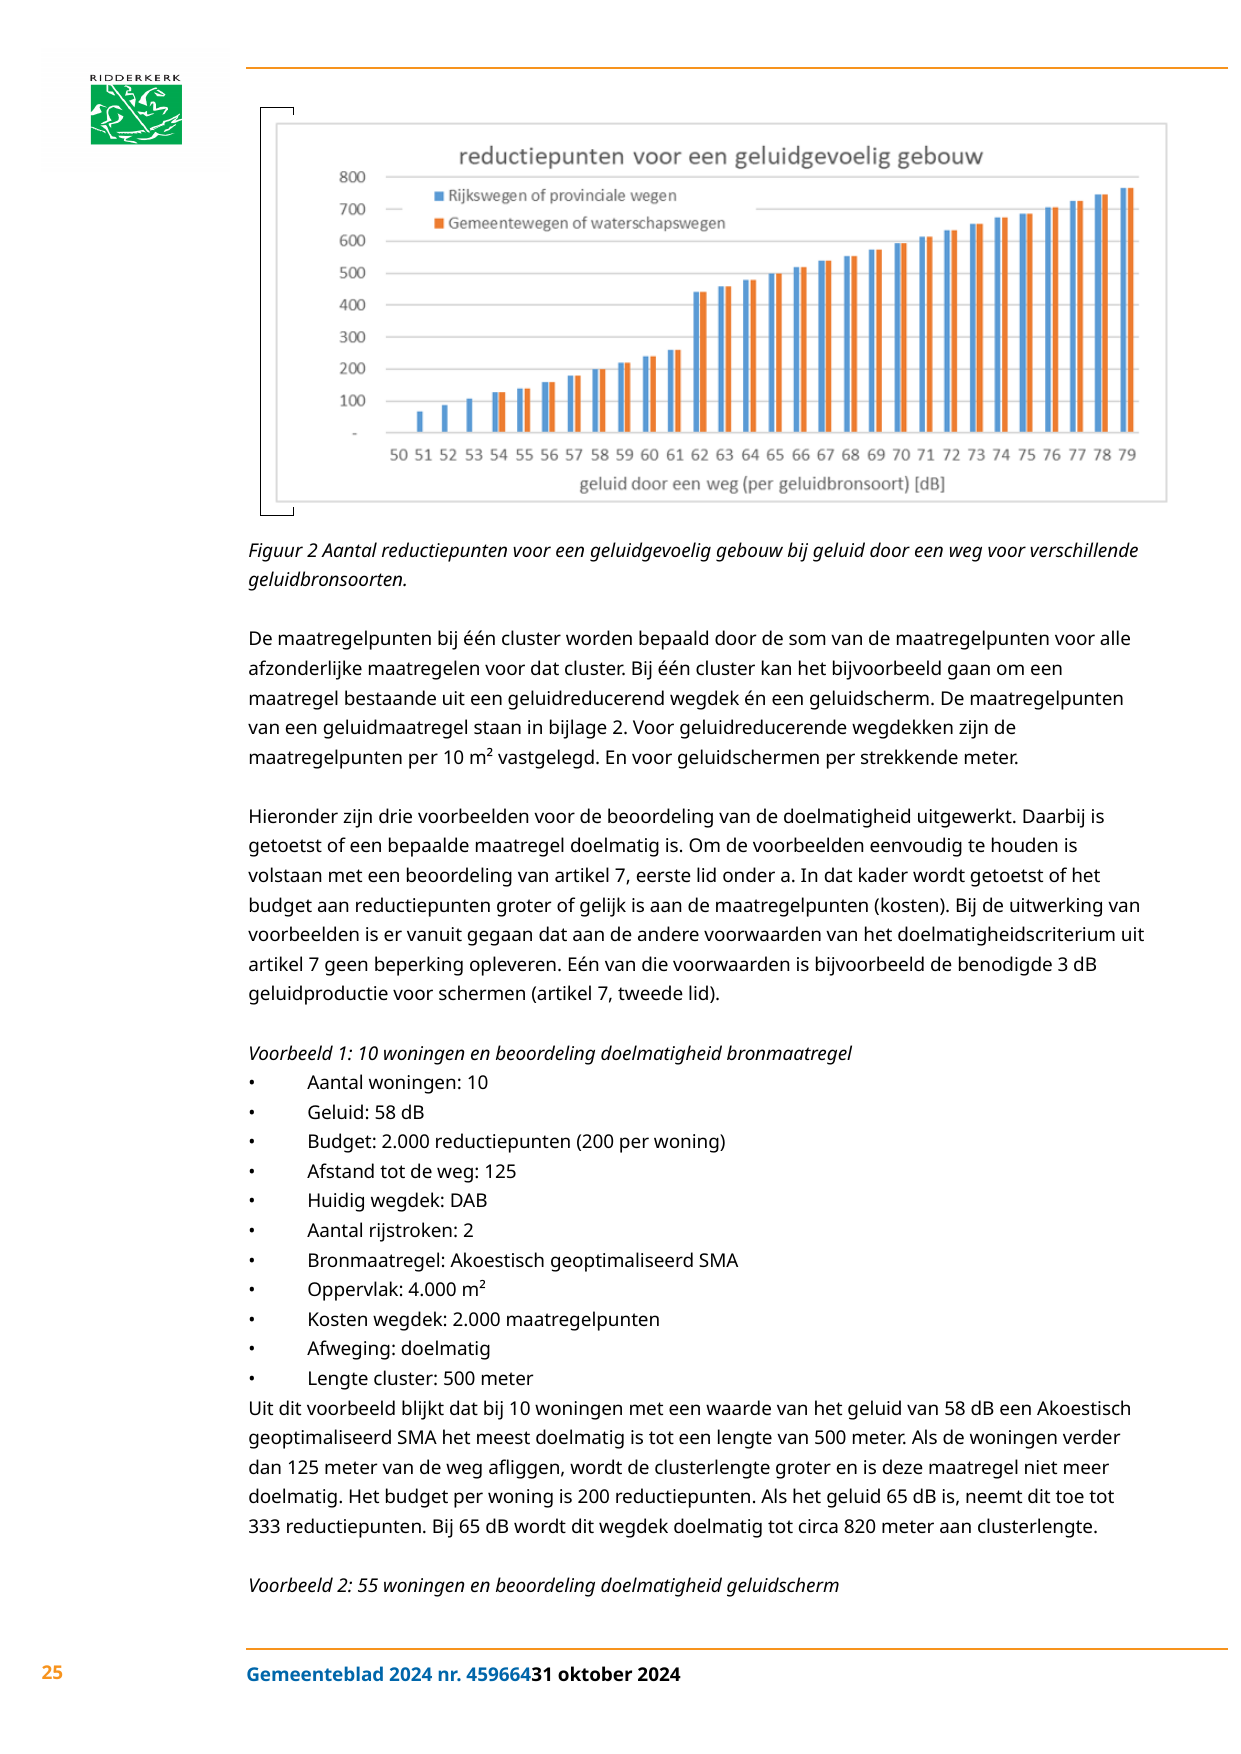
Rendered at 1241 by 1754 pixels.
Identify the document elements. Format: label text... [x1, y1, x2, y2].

text Voorbeeld 2: 55 woningen en beoordeling doelmatigheid geluidscherm [248, 1572, 1152, 1598]
text Uit dit voorbeeld blijkt dat bij 10 woningen met een waarde van het geluid van 58 dB een Akoestisch geoptimaliseerd SMA het meest doelmatig is tot een lengte van 500 meter. Als de woningen verder dan 125 meter van de weg afliggen, wordt de clusterlengte groter en is deze maatregel niet meer doelmatig. Het budget per woning is 200 reductiepunten. Als het geluid 65 dB is, neemt dit toe tot 333 reductiepunten. Bij 65 dB wordt dit wegdek doelmatig tot circa 820 meter aan clusterlengte. [248, 1395, 1152, 1539]
picture [41, 47, 231, 172]
text De maatregelpunten bij één cluster worden bepaald door de som van de maatregelpunten voor alle afzonderlijke maatregelen voor dat cluster. Bij één cluster kan het bijvoorbeeld gaan om een maatregel bestaande uit een geluidreducerend wegdek én een geluidscherm. De maatregelpunten van een geluidmaatregel staan in bijlage 2. Voor geluidreducerende wegdekken zijn de maatregelpunten per 10 m² vastgelegd. En voor geluidschermen per strekkende meter. [248, 626, 1152, 770]
text Figuur 2 Aantal reductiepunten voor een geluidgevoelig gebouw bij geluid door een weg voor verschillende geluidbronsoorten. [248, 537, 1152, 592]
list Oppervlak: 4.000 m² [248, 1276, 1152, 1302]
list Aantal woningen: 10 [248, 1069, 1152, 1095]
text Voorbeeld 1: 10 woningen en beoordeling doelmatigheid bronmaatregel [248, 1040, 1152, 1066]
list Bronmaatregel: Akoestisch geoptimaliseerd SMA [248, 1247, 1152, 1273]
list Geluid: 58 dB [248, 1099, 1152, 1125]
text Hieronder zijn drie voorbeelden voor de beoordeling van de doelmatigheid uitgewerkt. Daarbij is getoetst of een bepaalde maatregel doelmatig is. Om de voorbeelden eenvoudig te houden is volstaan met een beoordeling van artikel 7, eerste lid onder a. In dat kader wordt getoetst of het budget aan reductiepunten groter of gelijk is aan de maatregelpunten (kosten). Bij de uitwerking van voorbeelden is er vanuit gegaan dat aan de andere voorwaarden van het doelmatigheidscriterium uit artikel 7 geen beperking opleveren. Eén van die voorwaarden is bijvoorbeeld de benodigde 3 dB geluidproductie voor schermen (artikel 7, tweede lid). [248, 803, 1152, 1006]
picture [268, 115, 1173, 507]
list Kosten wegdek: 2.000 maatregelpunten [248, 1306, 1152, 1332]
list Afstand tot de weg: 125 [248, 1158, 1152, 1184]
list Afweging: doelmatig [248, 1336, 1152, 1361]
list Lengte cluster: 500 meter [248, 1365, 1152, 1391]
list Budget: 2.000 reductiepunten (200 per woning) [248, 1128, 1152, 1154]
list Aantal rijstroken: 2 [248, 1217, 1152, 1243]
list Huidig wegdek: DAB [248, 1188, 1152, 1213]
